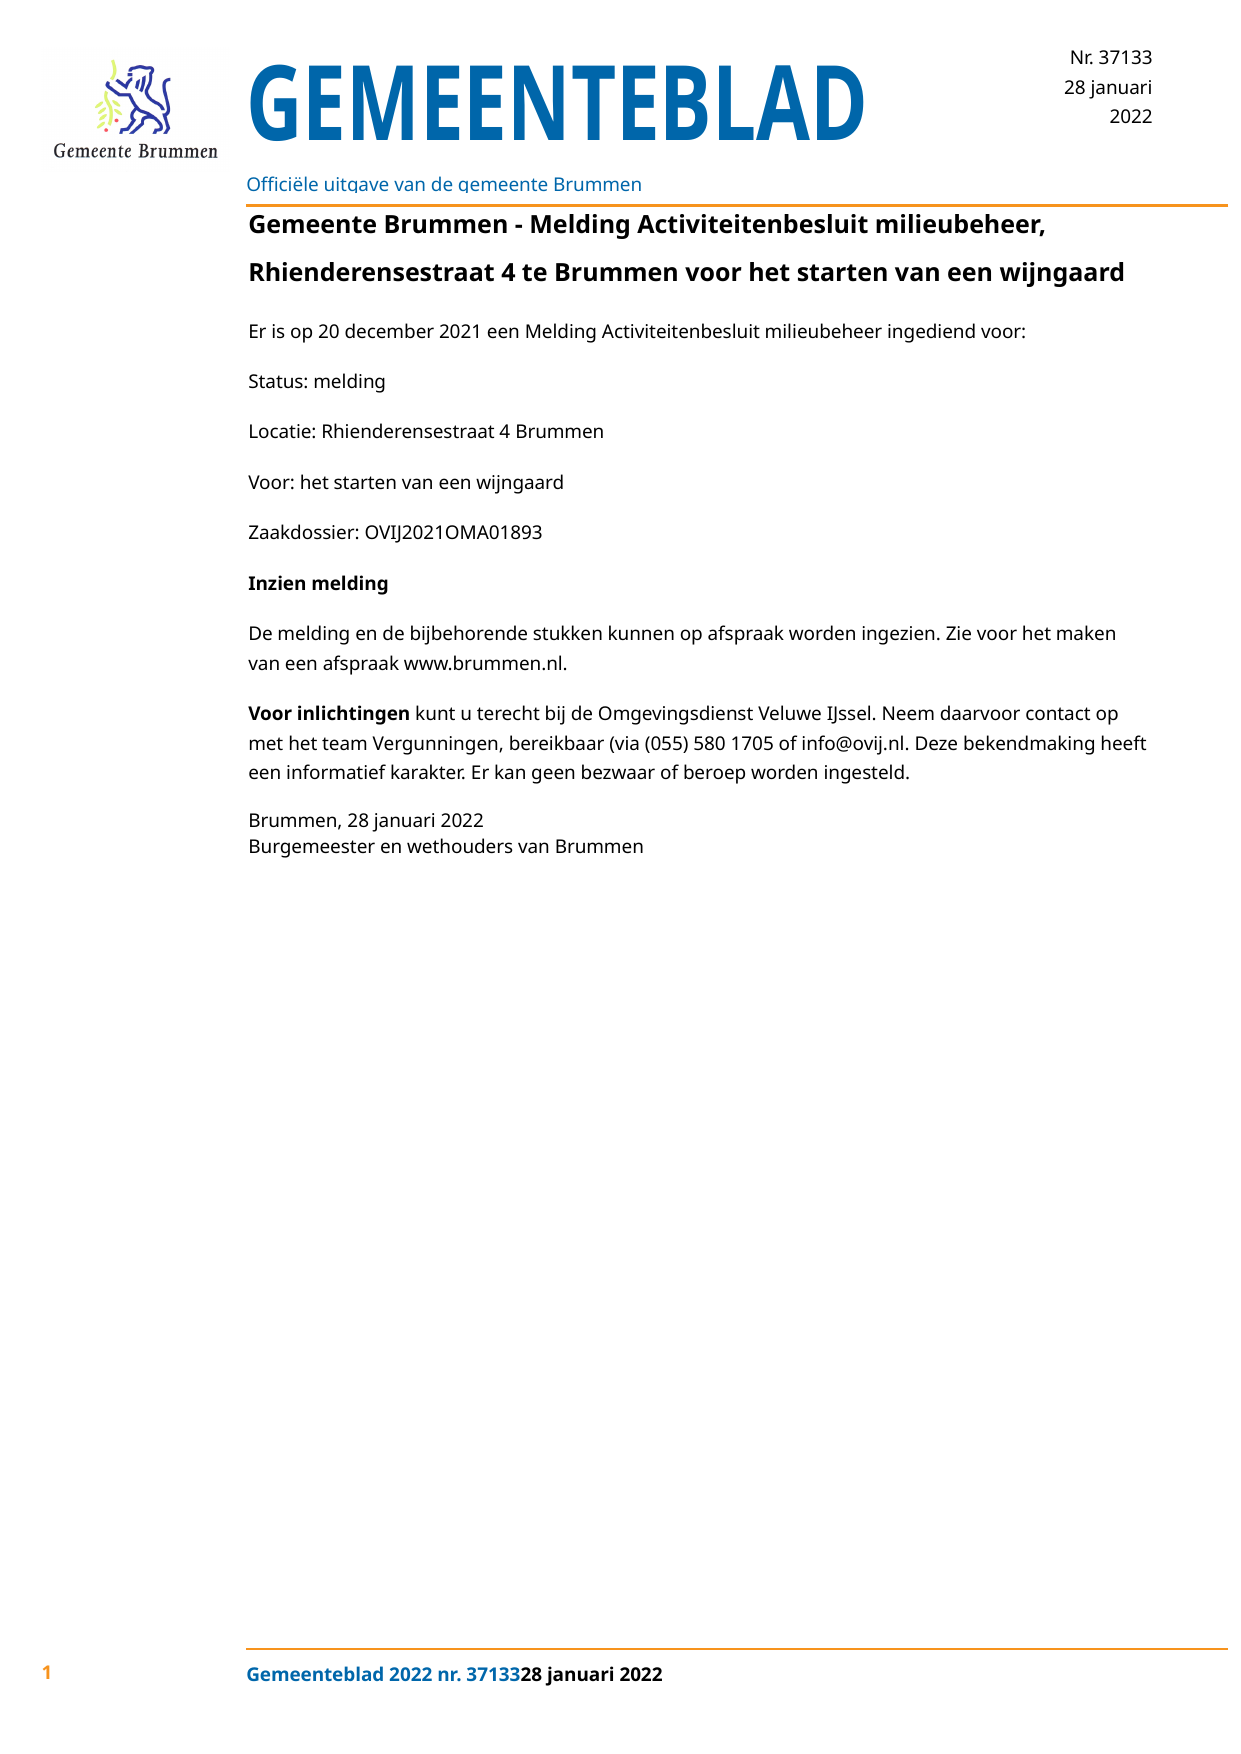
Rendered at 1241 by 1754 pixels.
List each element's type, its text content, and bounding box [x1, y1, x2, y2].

text Inzien melding [248, 570, 1152, 596]
text Burgemeester en wethouders van Brummen [248, 833, 1152, 859]
text De melding en de bijbehorende stukken kunnen op afspraak worden ingezien. Zie voor het maken van een afspraak www.brummen.nl. [248, 620, 1152, 676]
text Gemeente Brummen - Melding Activiteitenbesluit milieubeheer, Rhienderensestraat 4 te Brummen voor het starten van een wijngaard [248, 207, 1152, 288]
text Status: melding [248, 368, 1152, 394]
text Voor: het starten van een wijngaard [248, 469, 1152, 495]
text Locatie: Rhienderensestraat 4 Brummen [248, 419, 1152, 444]
text Voor inlichtingen kunt u terecht bij de Omgevingsdienst Veluwe IJssel. Neem daarvoor contact op met het team Vergunningen, bereikbaar (via (055) 580 1705 of info@ovij.nl. Deze bekendmaking heeft een informatief karakter. Er kan geen bezwaar of beroep worden ingesteld. [248, 700, 1152, 785]
text Brummen, 28 januari 2022 [248, 807, 1152, 833]
text Er is op 20 december 2021 een Melding Activiteitenbesluit milieubeheer ingediend voor: [248, 318, 1152, 344]
picture [41, 47, 231, 172]
text Zaakdossier: OVIJ2021OMA01893 [248, 519, 1152, 545]
